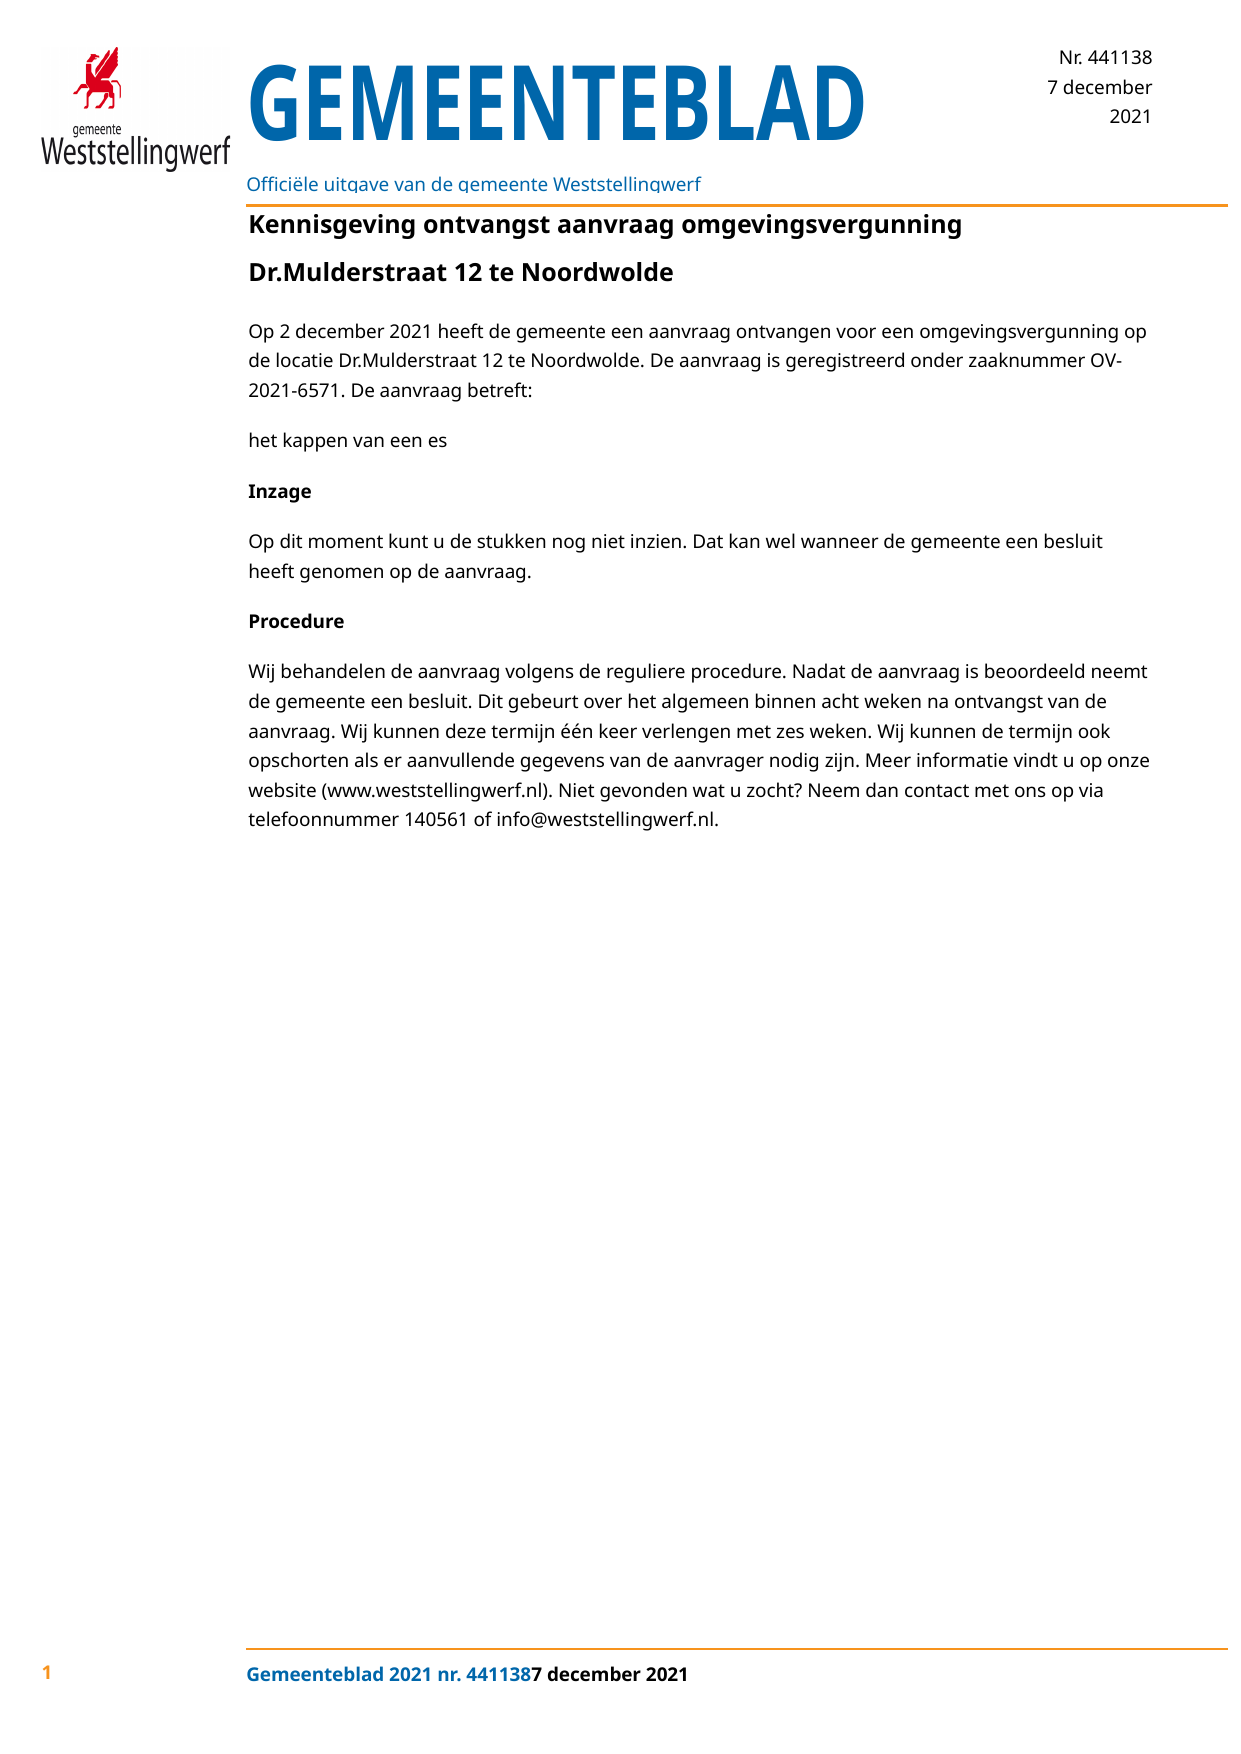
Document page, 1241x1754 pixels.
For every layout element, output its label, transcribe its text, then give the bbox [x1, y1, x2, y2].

text Op 2 december 2021 heeft de gemeente een aanvraag ontvangen voor een omgevingsvergunning op de locatie Dr.Mulderstraat 12 te Noordwolde. De aanvraag is geregistreerd onder zaaknummer OV-2021-6571. De aanvraag betreft: [248, 318, 1152, 403]
text Inzage [248, 478, 1152, 504]
text Procedure [248, 608, 1152, 634]
text Wij behandelen de aanvraag volgens de reguliere procedure. Nadat de aanvraag is beoordeeld neemt de gemeente een besluit. Dit gebeurt over het algemeen binnen acht weken na ontvangst van de aanvraag. Wij kunnen deze termijn één keer verlengen met zes weken. Wij kunnen de termijn ook opschorten als er aanvullende gegevens van de aanvrager nodig zijn. Meer informatie vindt u op onze website (www.weststellingwerf.nl). Niet gevonden wat u zocht? Neem dan contact met ons op via telefoonnummer 140561 of info@weststellingwerf.nl. [248, 659, 1152, 832]
text het kappen van een es [248, 427, 1152, 453]
text Kennisgeving ontvangst aanvraag omgevingsvergunning Dr.Mulderstraat 12 te Noordwolde [248, 207, 1152, 288]
picture [41, 47, 231, 172]
text Op dit moment kunt u de stukken nog niet inzien. Dat kan wel wanneer de gemeente een besluit heeft genomen op de aanvraag. [248, 528, 1152, 584]
